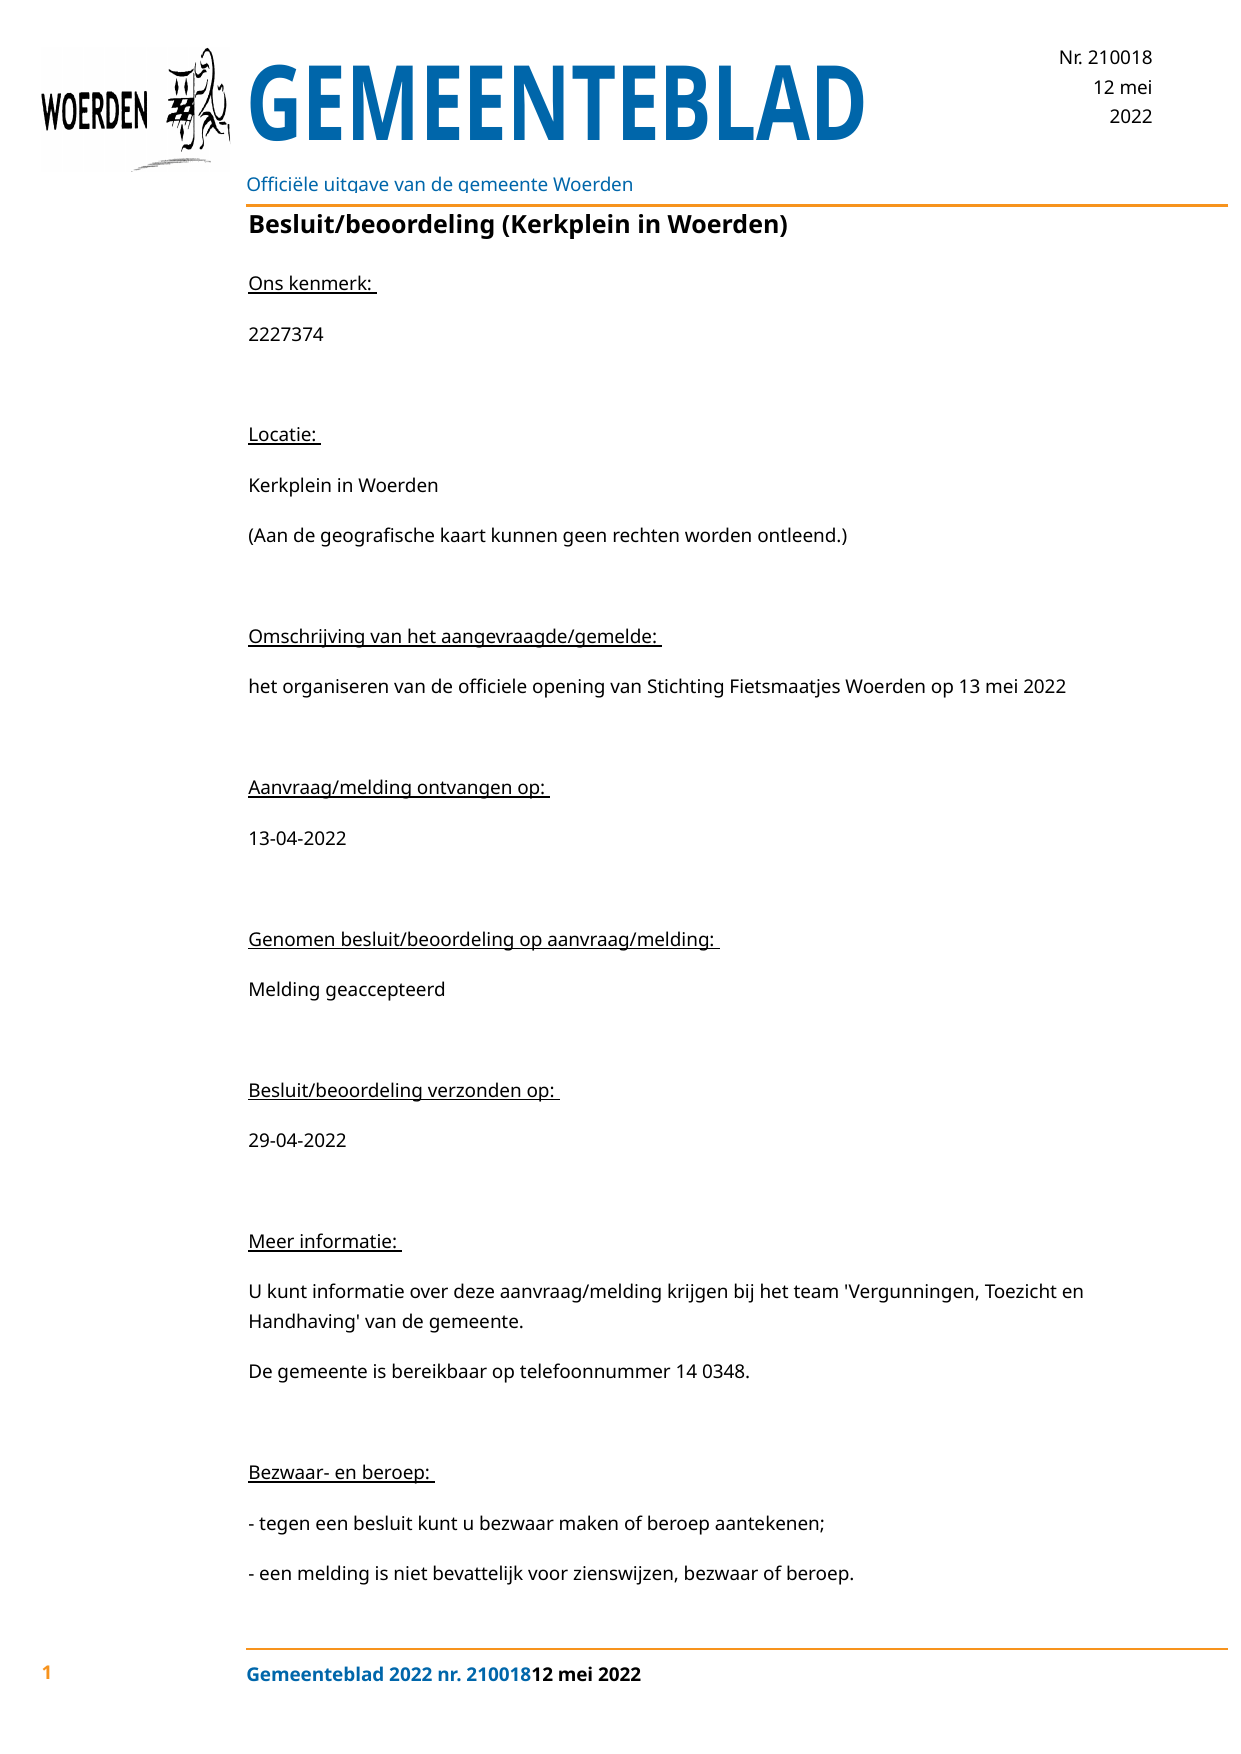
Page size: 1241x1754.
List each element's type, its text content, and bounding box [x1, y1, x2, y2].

text Locatie: [248, 422, 1152, 447]
text Kerkplein in Woerden [248, 472, 1152, 498]
text Meer informatie: [248, 1228, 1152, 1254]
text 29-04-2022 [248, 1127, 1152, 1153]
text - een melding is niet bevattelijk voor zienswijzen, bezwaar of beroep. [248, 1560, 1152, 1586]
text - tegen een besluit kunt u bezwaar maken of beroep aantekenen; [248, 1510, 1152, 1536]
text 13-04-2022 [248, 825, 1152, 851]
text U kunt informatie over deze aanvraag/melding krijgen bij het team 'Vergunningen, Toezicht en Handhaving' van de gemeente. [248, 1279, 1152, 1334]
text Bezwaar- en beroep: [248, 1459, 1152, 1485]
text Melding geaccepteerd [248, 976, 1152, 1002]
text (Aan de geografische kaart kunnen geen rechten worden ontleend.) [248, 522, 1152, 548]
text Besluit/beoordeling (Kerkplein in Woerden) [248, 207, 1152, 241]
text Genomen besluit/beoordeling op aanvraag/melding: [248, 926, 1152, 951]
text Ons kenmerk: [248, 270, 1152, 296]
text Besluit/beoordeling verzonden op: [248, 1077, 1152, 1103]
picture [41, 47, 231, 172]
text Aanvraag/melding ontvangen op: [248, 774, 1152, 800]
text De gemeente is bereikbaar op telefoonnummer 14 0348. [248, 1359, 1152, 1384]
text 2227374 [248, 321, 1152, 346]
text Omschrijving van het aangevraagde/gemelde: [248, 623, 1152, 649]
text het organiseren van de officiele opening van Stichting Fietsmaatjes Woerden op 13 mei 2022 [248, 674, 1152, 699]
